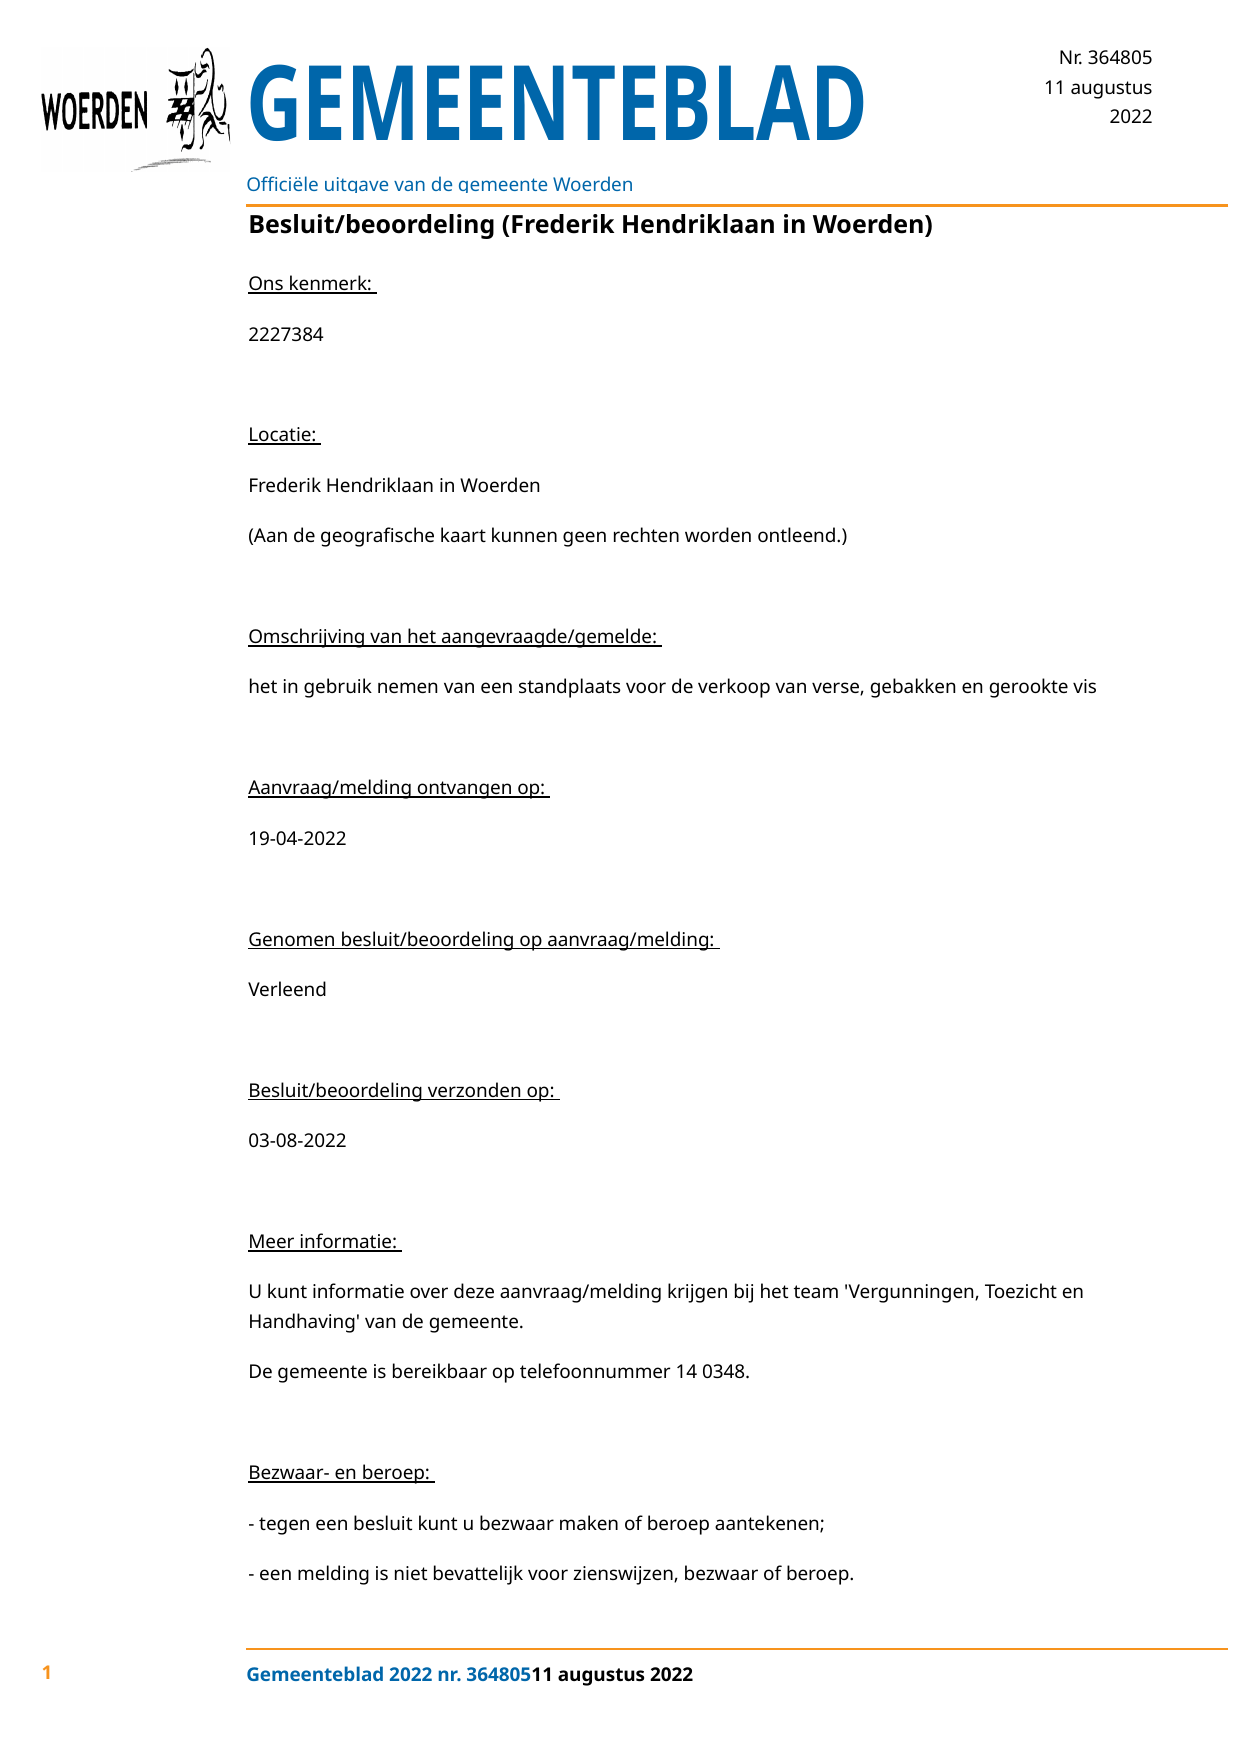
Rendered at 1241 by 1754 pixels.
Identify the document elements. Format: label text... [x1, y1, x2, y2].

text 19-04-2022 [248, 825, 1152, 851]
text Besluit/beoordeling verzonden op: [248, 1077, 1152, 1103]
text het in gebruik nemen van een standplaats voor de verkoop van verse, gebakken en gerookte vis [248, 674, 1152, 699]
text Meer informatie: [248, 1228, 1152, 1254]
text Verleend [248, 976, 1152, 1002]
text Omschrijving van het aangevraagde/gemelde: [248, 623, 1152, 649]
text (Aan de geografische kaart kunnen geen rechten worden ontleend.) [248, 522, 1152, 548]
text De gemeente is bereikbaar op telefoonnummer 14 0348. [248, 1359, 1152, 1384]
text Bezwaar- en beroep: [248, 1459, 1152, 1485]
text Aanvraag/melding ontvangen op: [248, 774, 1152, 800]
text - tegen een besluit kunt u bezwaar maken of beroep aantekenen; [248, 1510, 1152, 1536]
picture [41, 47, 231, 172]
text Frederik Hendriklaan in Woerden [248, 472, 1152, 498]
text 03-08-2022 [248, 1127, 1152, 1153]
text Genomen besluit/beoordeling op aanvraag/melding: [248, 926, 1152, 951]
text Ons kenmerk: [248, 270, 1152, 296]
text Besluit/beoordeling (Frederik Hendriklaan in Woerden) [248, 207, 1152, 241]
text - een melding is niet bevattelijk voor zienswijzen, bezwaar of beroep. [248, 1560, 1152, 1586]
text 2227384 [248, 321, 1152, 346]
text Locatie: [248, 422, 1152, 447]
text U kunt informatie over deze aanvraag/melding krijgen bij het team 'Vergunningen, Toezicht en Handhaving' van de gemeente. [248, 1279, 1152, 1334]
